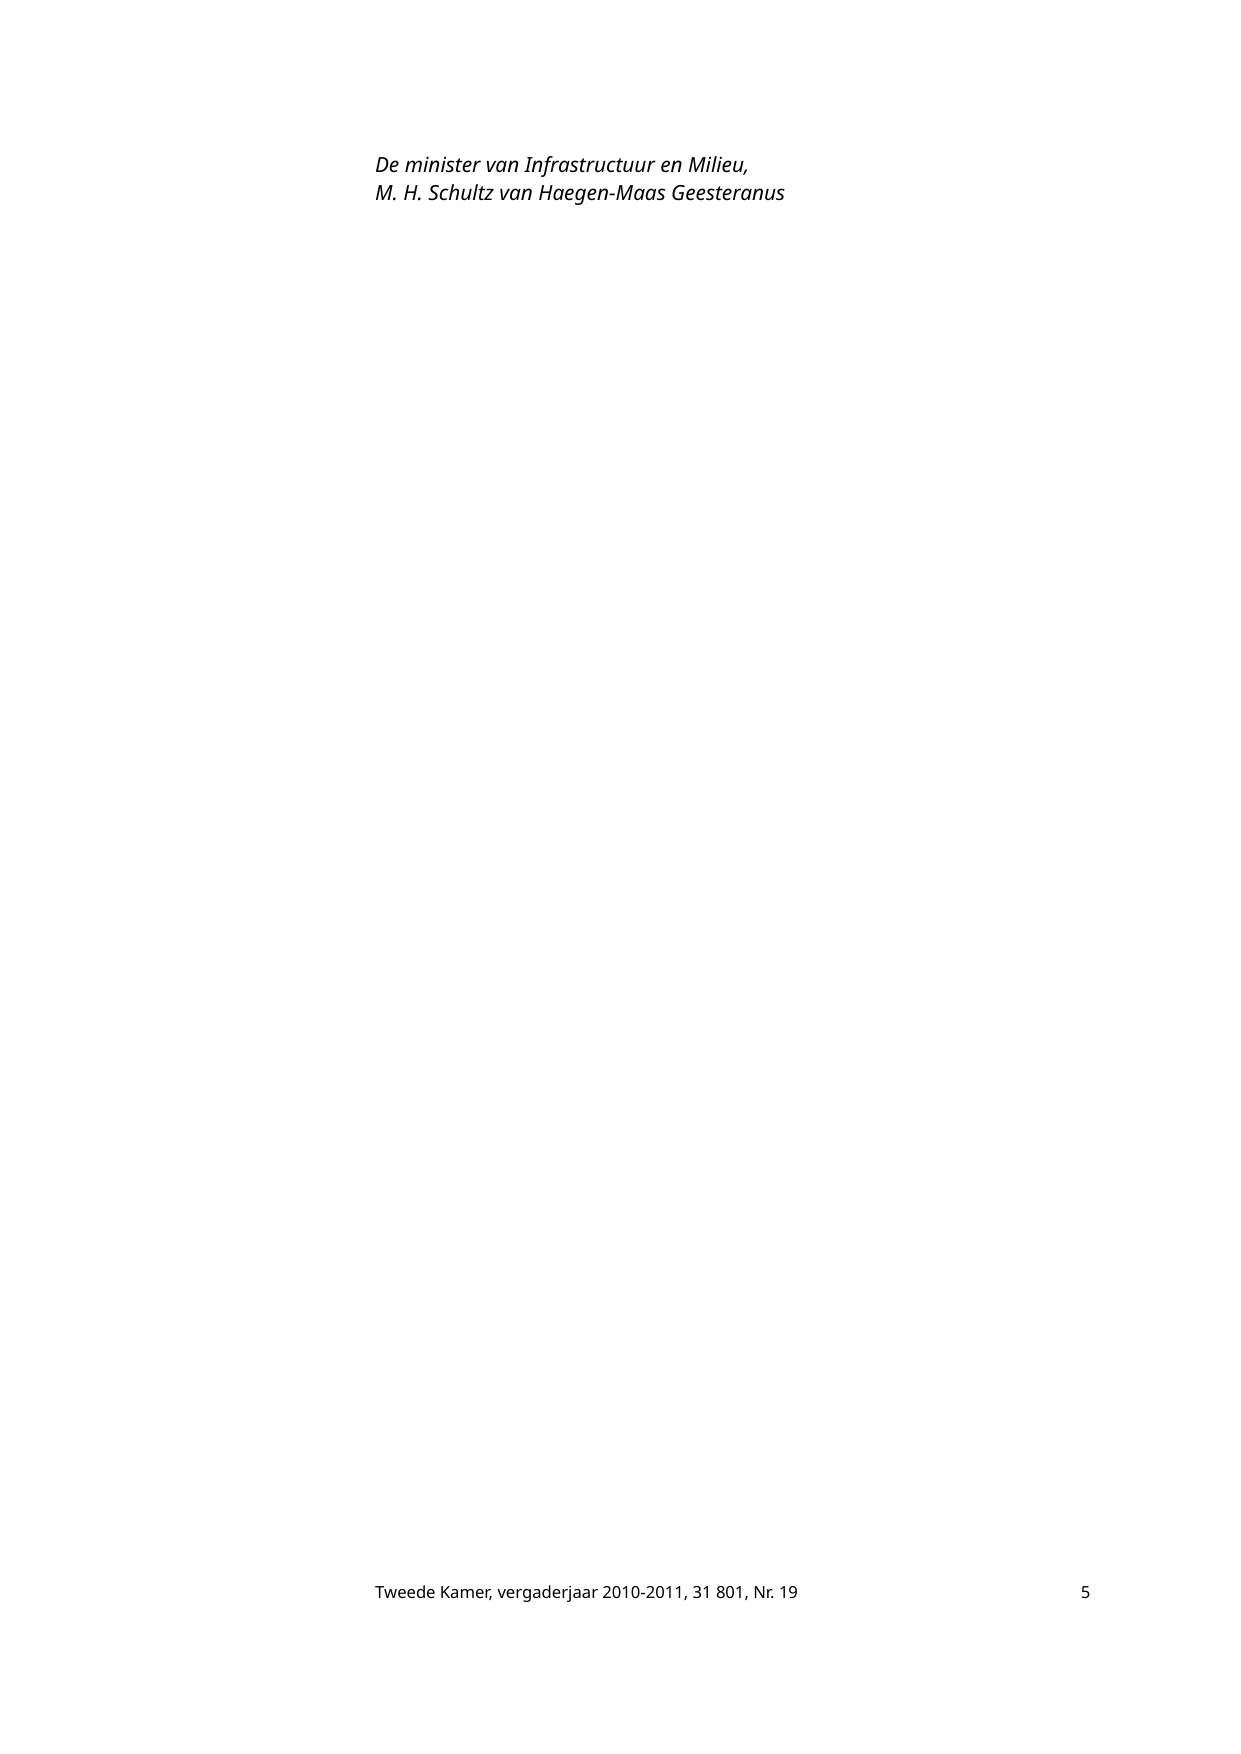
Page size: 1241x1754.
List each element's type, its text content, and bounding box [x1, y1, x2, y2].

text M. H. Schultz van Haegen-Maas Geesteranus [375, 178, 1090, 207]
text De minister van Infrastructuur en Milieu, [375, 150, 1090, 178]
